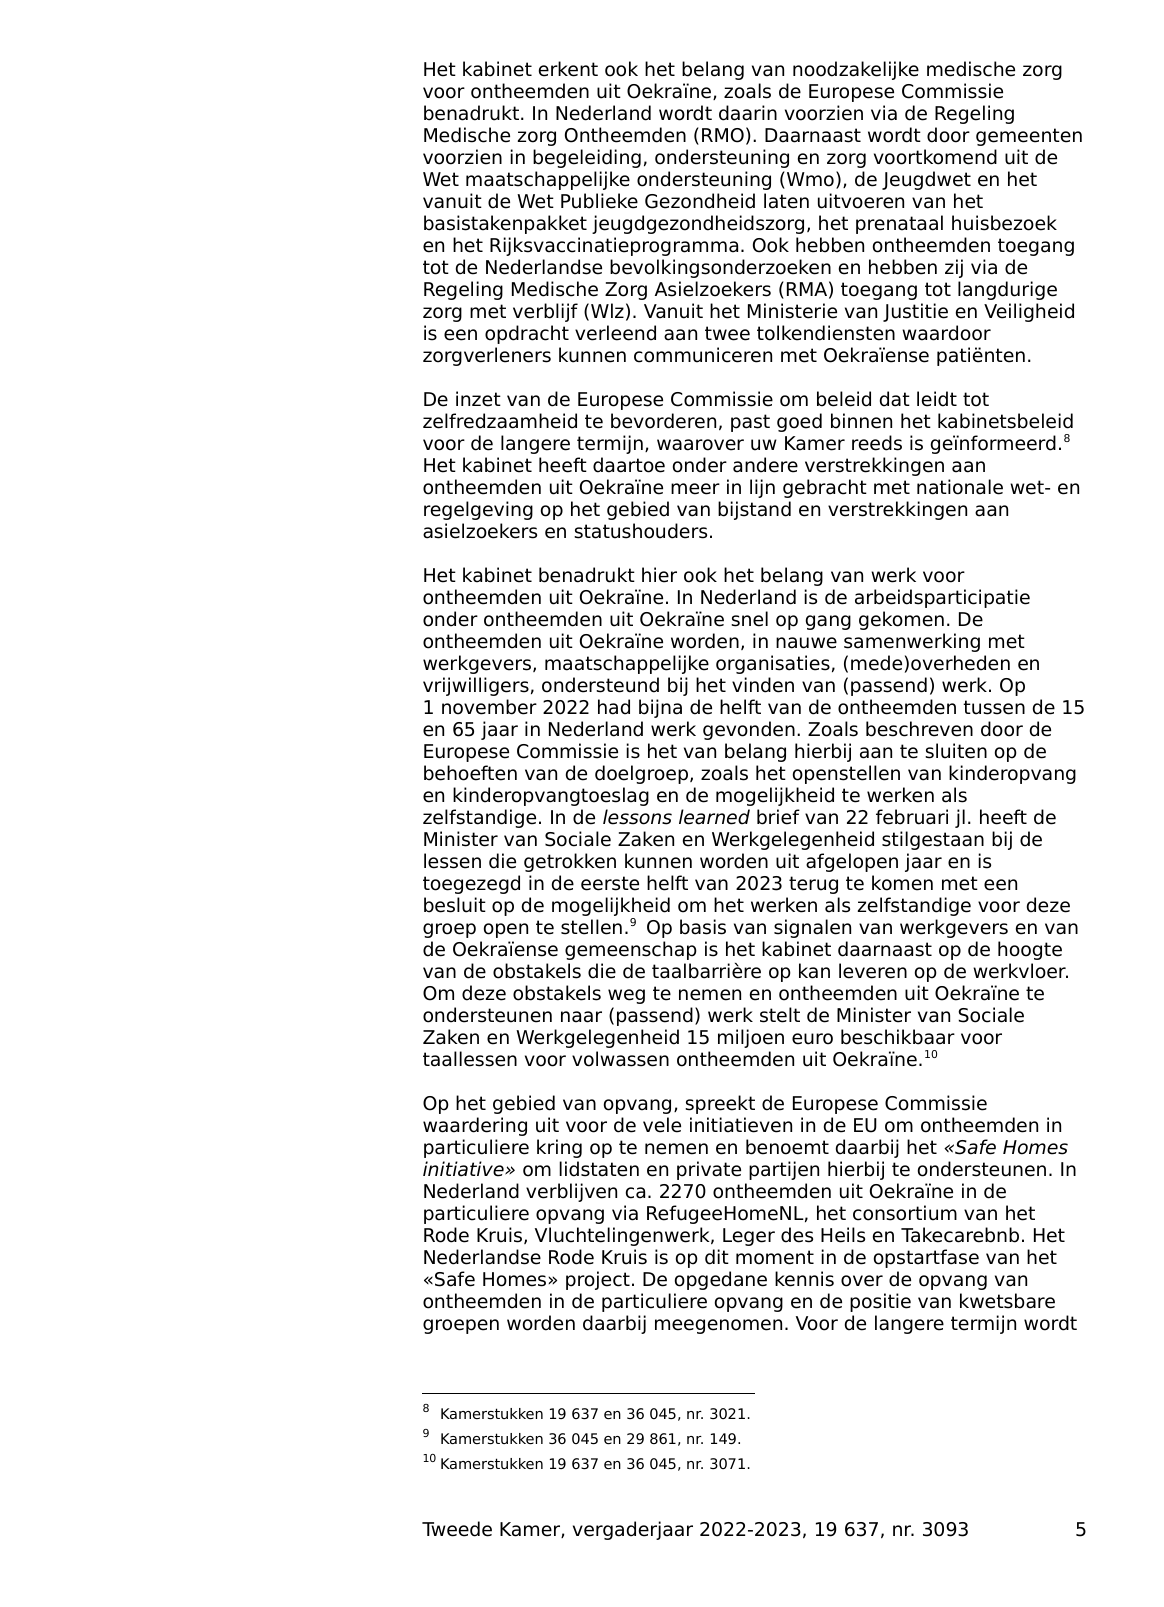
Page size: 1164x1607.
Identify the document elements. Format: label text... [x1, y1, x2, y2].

text Het kabinet benadrukt hier ook het belang van werk voor ontheemden uit Oekraïne. In Nederland is de arbeidsparticipatie onder ontheemden uit Oekraïne snel op gang gekomen. De ontheemden uit Oekraïne worden, in nauwe samenwerking met werkgevers, maatschappelijke organisaties, (mede)overheden en vrijwilligers, ondersteund bij het vinden van (passend) werk. Op 1 november 2022 had bijna de helft van de ontheemden tussen de 15 en 65 jaar in Nederland werk gevonden. Zoals beschreven door de Europese Commissie is het van belang hierbij aan te sluiten op de behoeften van de doelgroep, zoals het openstellen van kinderopvang en kinderopvangtoeslag en de mogelijkheid te werken als zelfstandige. In de lessons learned brief van 22 februari jl. heeft de Minister van Sociale Zaken en Werkgelegenheid stilgestaan bij de lessen die getrokken kunnen worden uit afgelopen jaar en is toegezegd in de eerste helft van 2023 terug te komen met een besluit op de mogelijkheid om het werken als zelfstandige voor deze groep open te stellen. Op basis van signalen van werkgevers en van de Oekraïense gemeenschap is het kabinet daarnaast op de hoogte van de obstakels die de taalbarrière op kan leveren op de werkvloer. Om deze obstakels weg te nemen en ontheemden uit Oekraïne te ondersteunen naar (passend) werk stelt de Minister van Sociale Zaken en Werkgelegenheid 15 miljoen euro beschikbaar voor taallessen voor volwassen ontheemden uit Oekraïne. [422, 565, 1087, 1071]
text Op het gebied van opvang, spreekt de Europese Commissie waardering uit voor de vele initiatieven in de EU om ontheemden in particuliere kring op te nemen en benoemt daarbij het «Safe Homes initiative» om lidstaten en private partijen hierbij te ondersteunen. In Nederland verblijven ca. 2270 ontheemden uit Oekraïne in de particuliere opvang via RefugeeHomeNL, het consortium van het Rode Kruis, Vluchtelingenwerk, Leger des Heils en Takecarebnb. Het Nederlandse Rode Kruis is op dit moment in de opstartfase van het «Safe Homes» project. De opgedane kennis over de opvang van ontheemden in de particuliere opvang en de positie van kwetsbare groepen worden daarbij meegenomen. Voor de langere termijn wordt [422, 1093, 1087, 1334]
text Kamerstukken 36 045 en 29 861, nr. 149. [422, 1427, 1087, 1449]
text Kamerstukken 19 637 en 36 045, nr. 3021. [422, 1402, 1087, 1424]
text De inzet van de Europese Commissie om beleid dat leidt tot zelfredzaamheid te bevorderen, past goed binnen het kabinetsbeleid voor de langere termijn, waarover uw Kamer reeds is geïnformeerd. Het kabinet heeft daartoe onder andere verstrekkingen aan ontheemden uit Oekraïne meer in lijn gebracht met nationale wet- en regelgeving op het gebied van bijstand en verstrekkingen aan asielzoekers en statushouders. [422, 389, 1087, 543]
text Het kabinet erkent ook het belang van noodzakelijke medische zorg voor ontheemden uit Oekraïne, zoals de Europese Commissie benadrukt. In Nederland wordt daarin voorzien via de Regeling Medische zorg Ontheemden (RMO). Daarnaast wordt door gemeenten voorzien in begeleiding, ondersteuning en zorg voortkomend uit de Wet maatschappelijke ondersteuning (Wmo), de Jeugdwet en het vanuit de Wet Publieke Gezondheid laten uitvoeren van het basistakenpakket jeugdgezondheidszorg, het prenataal huisbezoek en het Rijksvaccinatieprogramma. Ook hebben ontheemden toegang tot de Nederlandse bevolkingsonderzoeken en hebben zij via de Regeling Medische Zorg Asielzoekers (RMA) toegang tot langdurige zorg met verblijf (Wlz). Vanuit het Ministerie van Justitie en Veiligheid is een opdracht verleend aan twee tolkendiensten waardoor zorgverleners kunnen communiceren met Oekraïense patiënten. [422, 59, 1087, 367]
text Kamerstukken 19 637 en 36 045, nr. 3071. [422, 1452, 1087, 1474]
